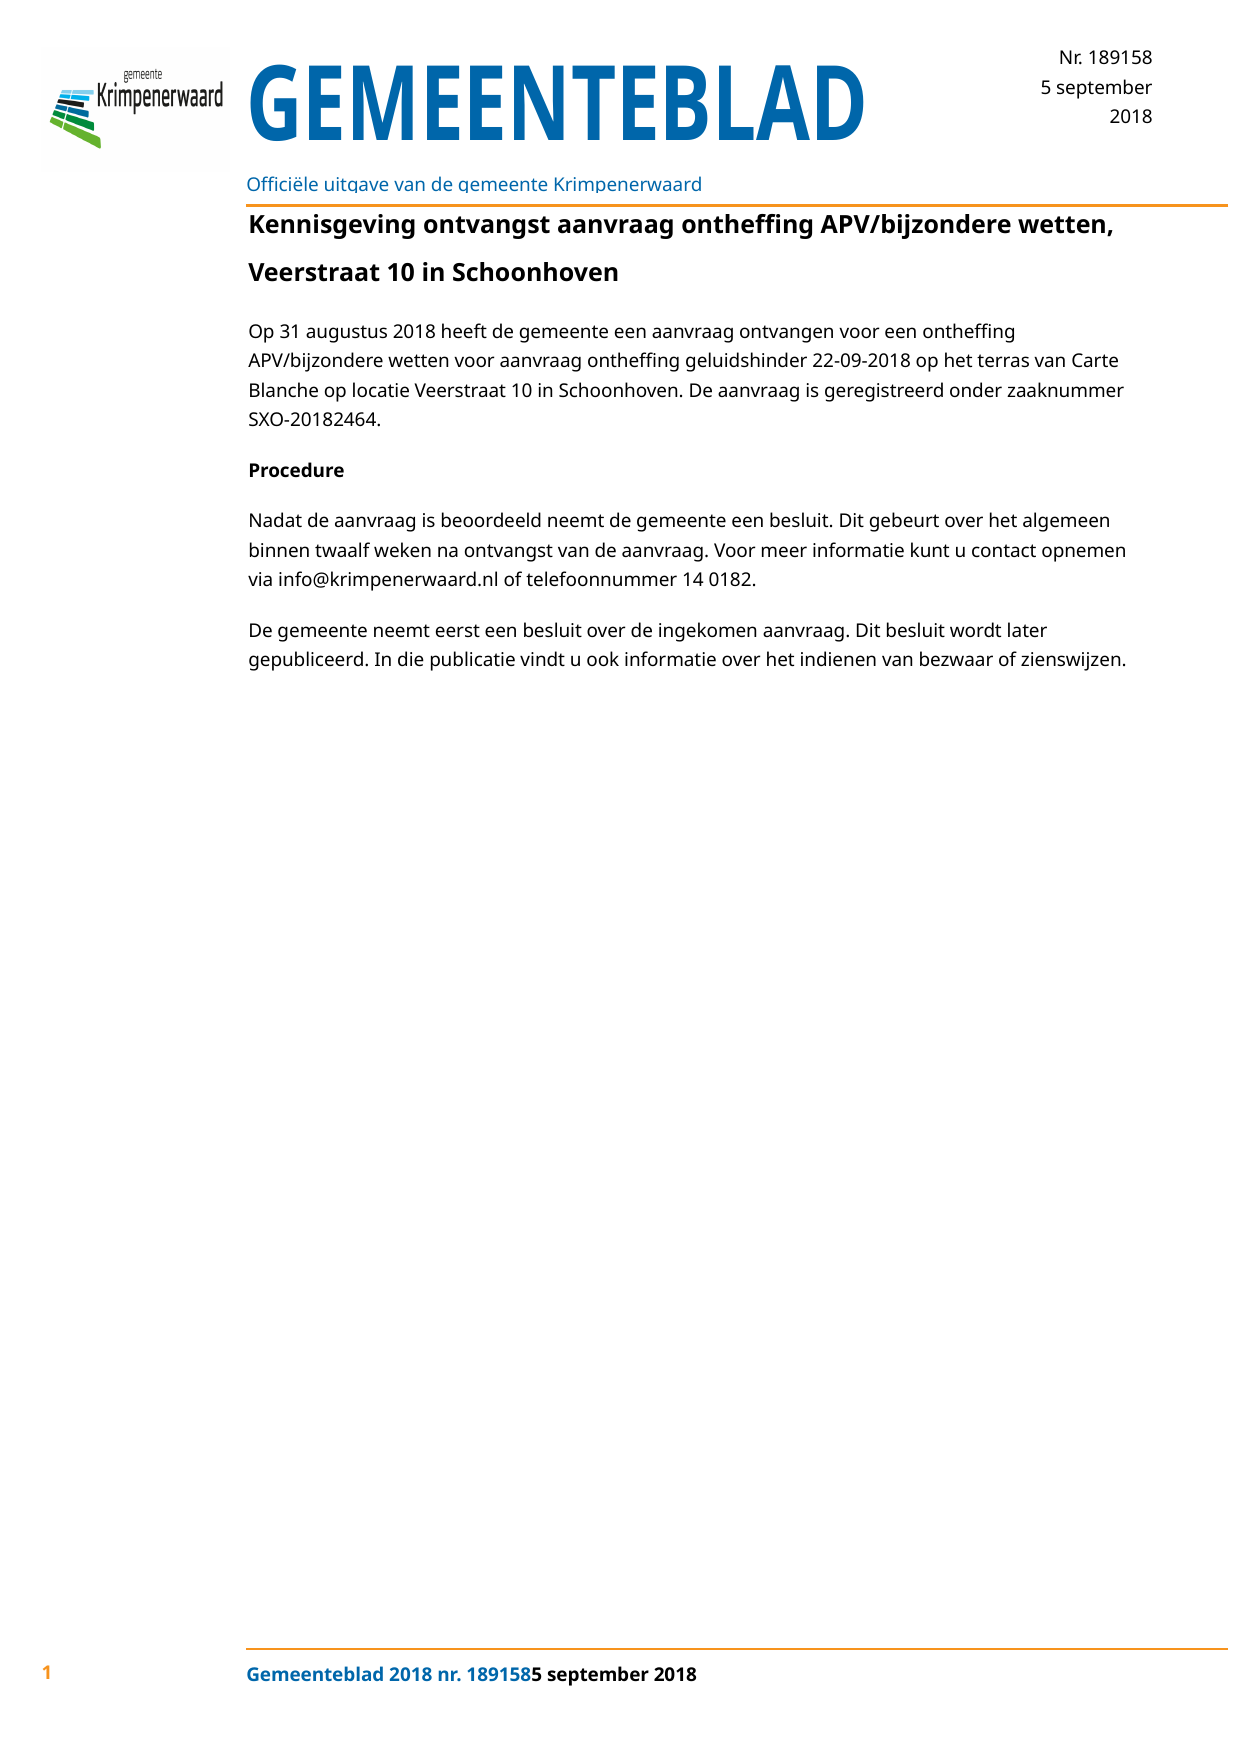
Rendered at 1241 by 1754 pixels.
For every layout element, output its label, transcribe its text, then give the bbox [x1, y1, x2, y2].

text Procedure [248, 457, 1152, 483]
text Nadat de aanvraag is beoordeeld neemt de gemeente een besluit. Dit gebeurt over het algemeen binnen twaalf weken na ontvangst van de aanvraag. Voor meer informatie kunt u contact opnemen via info@krimpenerwaard.nl of telefoonnummer 14 0182. [248, 507, 1152, 592]
text De gemeente neemt eerst een besluit over de ingekomen aanvraag. Dit besluit wordt later gepubliceerd. In die publicatie vindt u ook informatie over het indienen van bezwaar of zienswijzen. [248, 617, 1152, 672]
text Kennisgeving ontvangst aanvraag ontheffing APV/bijzondere wetten, Veerstraat 10 in Schoonhoven [248, 207, 1152, 288]
text Op 31 augustus 2018 heeft de gemeente een aanvraag ontvangen voor een ontheffing APV/bijzondere wetten voor aanvraag ontheffing geluidshinder 22-09-2018 op het terras van Carte Blanche op locatie Veerstraat 10 in Schoonhoven. De aanvraag is geregistreerd onder zaaknummer SXO-20182464. [248, 318, 1152, 432]
picture [41, 47, 231, 172]
